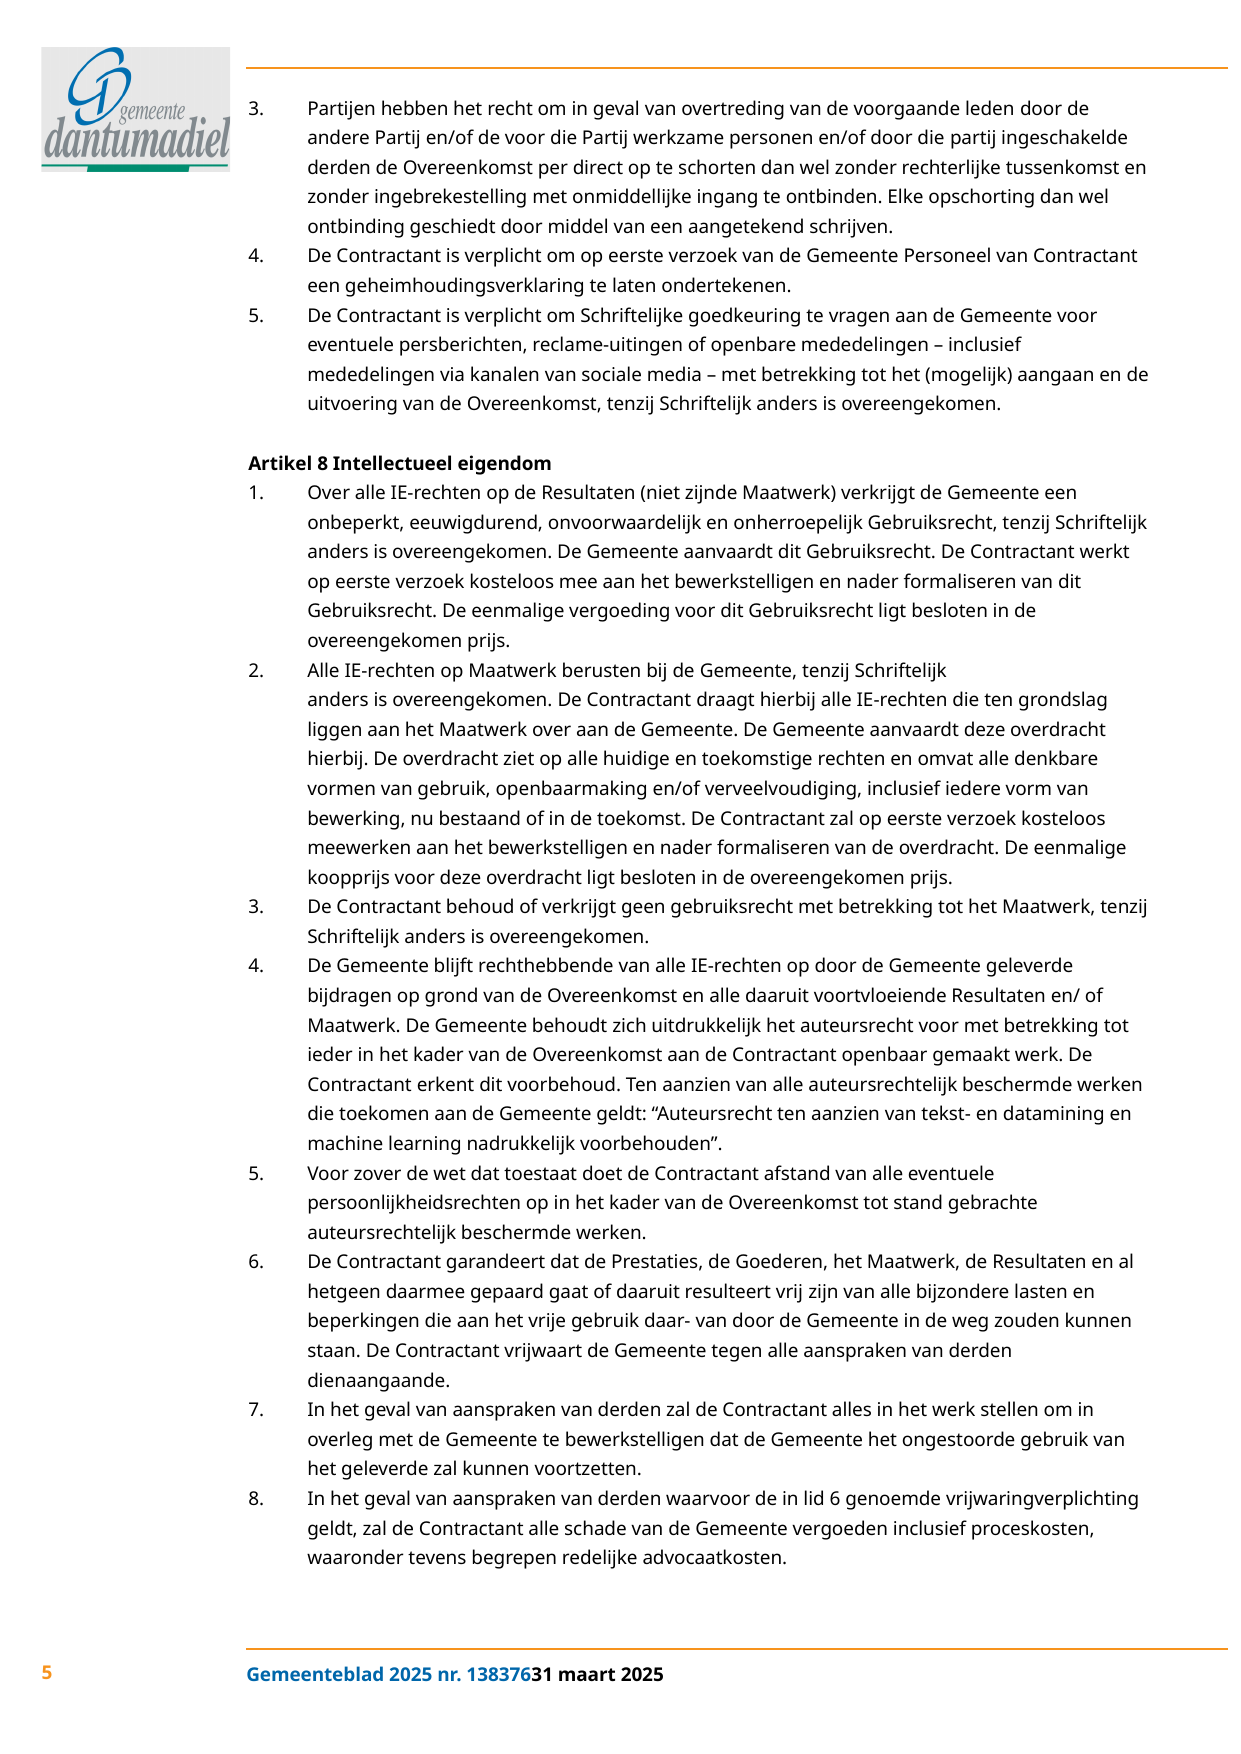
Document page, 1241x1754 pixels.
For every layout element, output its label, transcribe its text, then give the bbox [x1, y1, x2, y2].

list De Contractant garandeert dat de Prestaties, de Goederen, het Maatwerk, de Resultaten en al hetgeen daarmee gepaard gaat of daaruit resulteert vrij zijn van alle bijzondere lasten en beperkingen die aan het vrije gebruik daar- van door de Gemeente in de weg zouden kunnen staan. De Contractant vrijwaart de Gemeente tegen alle aanspraken van derden dienaangaande. [248, 1248, 1152, 1393]
list Partijen hebben het recht om in geval van overtreding van de voorgaande leden door de andere Partij en/of de voor die Partij werkzame personen en/of door die partij ingeschakelde derden de Overeenkomst per direct op te schorten dan wel zonder rechterlijke tussenkomst en zonder ingebrekestelling met onmiddellijke ingang te ontbinden. Elke opschorting dan wel ontbinding geschiedt door middel van een aangetekend schrijven. [248, 95, 1152, 239]
list De Gemeente blijft rechthebbende van alle IE-rechten op door de Gemeente geleverde bijdragen op grond van de Overeenkomst en alle daaruit voortvloeiende Resultaten en/ of Maatwerk. De Gemeente behoudt zich uitdrukkelijk het auteursrecht voor met betrekking tot ieder in het kader van de Overeenkomst aan de Contractant openbaar gemaakt werk. De Contractant erkent dit voorbehoud. Ten aanzien van alle auteursrechtelijk beschermde werken die toekomen aan de Gemeente geldt: “Auteursrecht ten aanzien van tekst- en datamining en machine learning nadrukkelijk voorbehouden”. [248, 953, 1152, 1156]
list De Contractant behoud of verkrijgt geen gebruiksrecht met betrekking tot het Maatwerk, tenzij Schriftelijk anders is overeengekomen. [248, 893, 1152, 949]
text Artikel 8 Intellectueel eigendom [248, 450, 1152, 476]
picture [41, 47, 231, 172]
list In het geval van aanspraken van derden zal de Contractant alles in het werk stellen om in overleg met de Gemeente te bewerkstelligen dat de Gemeente het ongestoorde gebruik van het geleverde zal kunnen voortzetten. [248, 1396, 1152, 1481]
list De Contractant is verplicht om Schriftelijke goedkeuring te vragen aan de Gemeente voor eventuele persberichten, reclame-uitingen of openbare mededelingen – inclusief mededelingen via kanalen van sociale media – met betrekking tot het (mogelijk) aangaan en de uitvoering van de Overeenkomst, tenzij Schriftelijk anders is overeengekomen. [248, 302, 1152, 416]
list Alle IE-rechten op Maatwerk berusten bij de Gemeente, tenzij Schriftelijk anders is overeengekomen. De Contractant draagt hierbij alle IE-rechten die ten grondslag liggen aan het Maatwerk over aan de Gemeente. De Gemeente aanvaardt deze overdracht hierbij. De overdracht ziet op alle huidige en toekomstige rechten en omvat alle denkbare vormen van gebruik, openbaarmaking en/of verveelvoudiging, inclusief iedere vorm van bewerking, nu bestaand of in de toekomst. De Contractant zal op eerste verzoek kosteloos meewerken aan het bewerkstelligen en nader formaliseren van de overdracht. De eenmalige koopprijs voor deze overdracht ligt besloten in de overeengekomen prijs. [248, 657, 1152, 890]
list Over alle IE-rechten op de Resultaten (niet zijnde Maatwerk) verkrijgt de Gemeente een onbeperkt, eeuwigdurend, onvoorwaardelijk en onherroepelijk Gebruiksrecht, tenzij Schriftelijk anders is overeengekomen. De Gemeente aanvaardt dit Gebruiksrecht. De Contractant werkt op eerste verzoek kosteloos mee aan het bewerkstelligen en nader formaliseren van dit Gebruiksrecht. De eenmalige vergoeding voor dit Gebruiksrecht ligt besloten in de overeengekomen prijs. [248, 479, 1152, 653]
list De Contractant is verplicht om op eerste verzoek van de Gemeente Personeel van Contractant een geheimhoudingsverklaring te laten ondertekenen. [248, 243, 1152, 298]
list In het geval van aanspraken van derden waarvoor de in lid 6 genoemde vrijwaringverplichting geldt, zal de Contractant alle schade van de Gemeente vergoeden inclusief proceskosten, waaronder tevens begrepen redelijke advocaatkosten. [248, 1485, 1152, 1570]
list Voor zover de wet dat toestaat doet de Contractant afstand van alle eventuele persoonlijkheidsrechten op in het kader van de Overeenkomst tot stand gebrachte auteursrechtelijk beschermde werken. [248, 1160, 1152, 1245]
